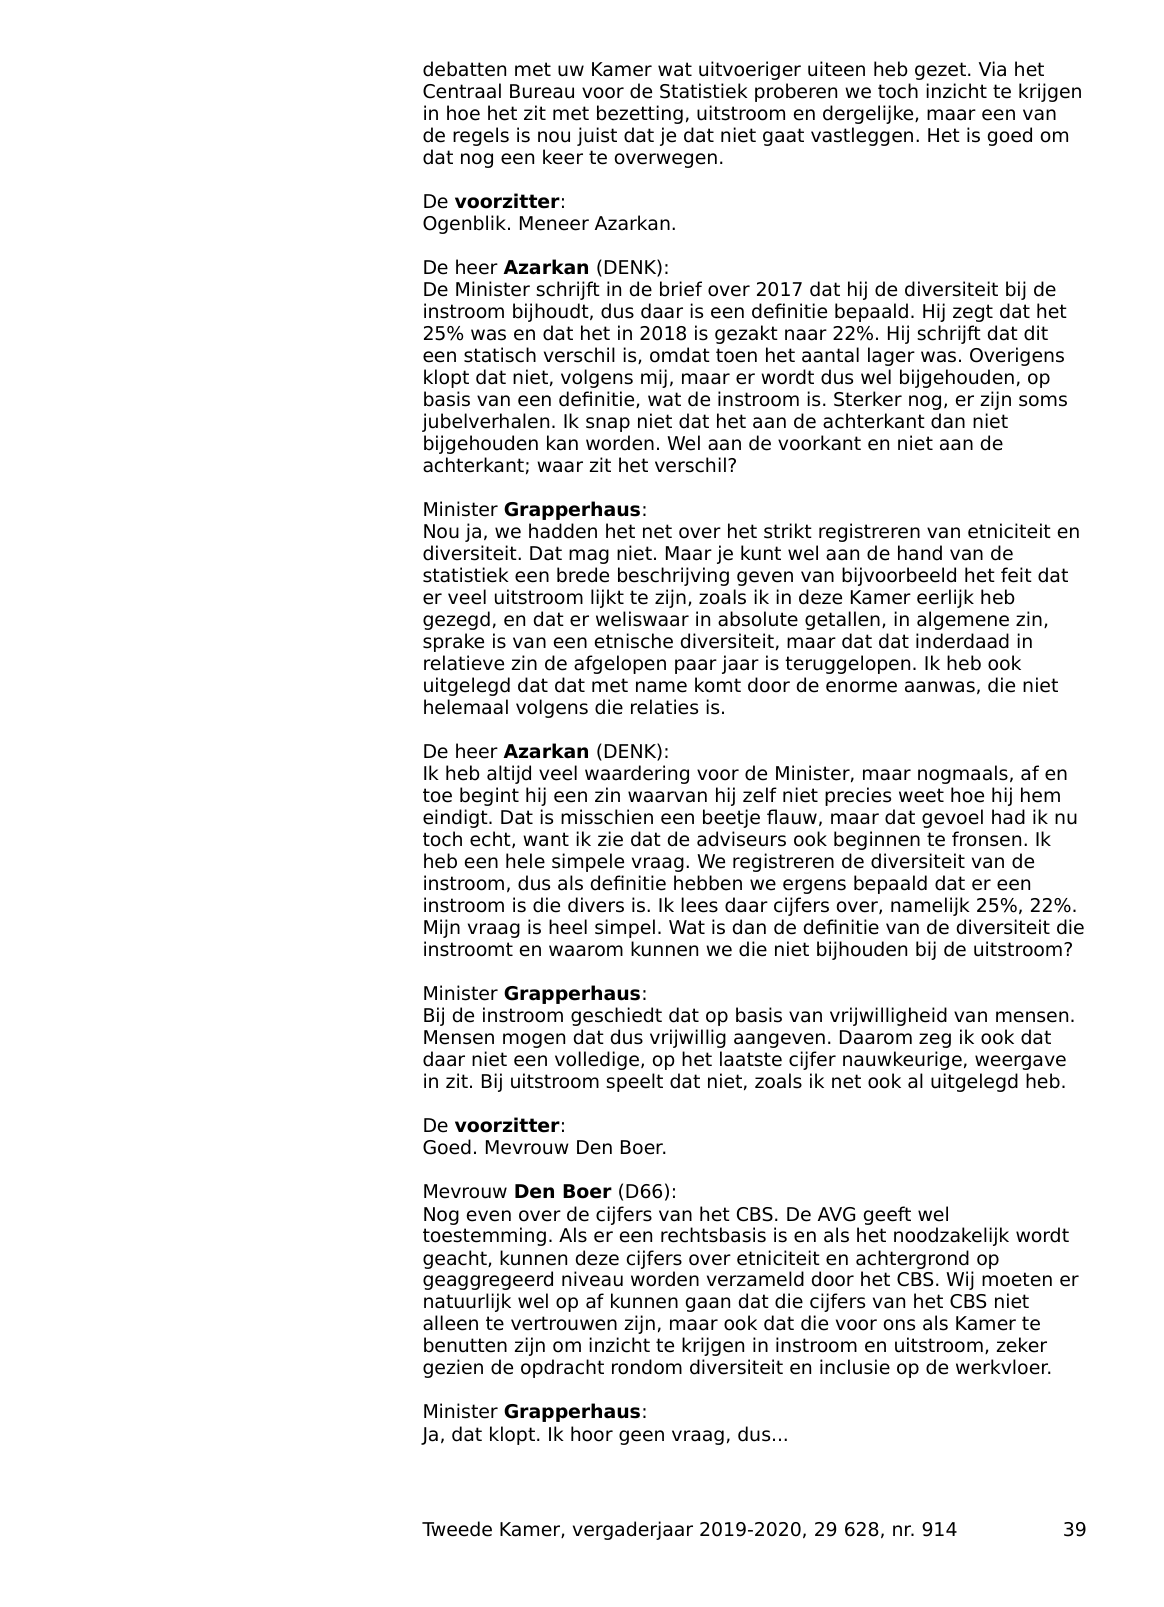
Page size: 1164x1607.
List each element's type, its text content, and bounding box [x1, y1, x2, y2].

text De voorzitter: [422, 191, 1087, 213]
text Ogenblik. Meneer Azarkan. [422, 213, 1087, 235]
text debatten met uw Kamer wat uitvoeriger uiteen heb gezet. Via het Centraal Bureau voor de Statistiek proberen we toch inzicht te krijgen in hoe het zit met bezetting, uitstroom en dergelijke, maar een van de regels is nou juist dat je dat niet gaat vastleggen. Het is goed om dat nog een keer te overwegen. [422, 59, 1087, 169]
text Minister Grapperhaus: [422, 499, 1087, 521]
text De heer Azarkan (DENK): [422, 257, 1087, 279]
text Goed. Mevrouw Den Boer. [422, 1137, 1087, 1159]
text Ik heb altijd veel waardering voor de Minister, maar nogmaals, af en toe begint hij een zin waarvan hij zelf niet precies weet hoe hij hem eindigt. Dat is misschien een beetje flauw, maar dat gevoel had ik nu toch echt, want ik zie dat de adviseurs ook beginnen te fronsen. Ik heb een hele simpele vraag. We registreren de diversiteit van de instroom, dus als definitie hebben we ergens bepaald dat er een instroom is die divers is. Ik lees daar cijfers over, namelijk 25%, 22%. Mijn vraag is heel simpel. Wat is dan de definitie van de diversiteit die instroomt en waarom kunnen we die niet bijhouden bij de uitstroom? [422, 763, 1087, 961]
text Nou ja, we hadden het net over het strikt registreren van etniciteit en diversiteit. Dat mag niet. Maar je kunt wel aan de hand van de statistiek een brede beschrijving geven van bijvoorbeeld het feit dat er veel uitstroom lijkt te zijn, zoals ik in deze Kamer eerlijk heb gezegd, en dat er weliswaar in absolute getallen, in algemene zin, sprake is van een etnische diversiteit, maar dat dat inderdaad in relatieve zin de afgelopen paar jaar is teruggelopen. Ik heb ook uitgelegd dat dat met name komt door de enorme aanwas, die niet helemaal volgens die relaties is. [422, 521, 1087, 719]
text De voorzitter: [422, 1115, 1087, 1137]
text Ja, dat klopt. Ik hoor geen vraag, dus... [422, 1423, 1087, 1445]
text Minister Grapperhaus: [422, 983, 1087, 1005]
text De heer Azarkan (DENK): [422, 741, 1087, 763]
text Mevrouw Den Boer (D66): [422, 1181, 1087, 1203]
text Nog even over de cijfers van het CBS. De AVG geeft wel toestemming. Als er een rechtsbasis is en als het noodzakelijk wordt geacht, kunnen deze cijfers over etniciteit en achtergrond op geaggregeerd niveau worden verzameld door het CBS. Wij moeten er natuurlijk wel op af kunnen gaan dat die cijfers van het CBS niet alleen te vertrouwen zijn, maar ook dat die voor ons als Kamer te benutten zijn om inzicht te krijgen in instroom en uitstroom, zeker gezien de opdracht rondom diversiteit en inclusie op de werkvloer. [422, 1203, 1087, 1379]
text Minister Grapperhaus: [422, 1401, 1087, 1423]
text Bij de instroom geschiedt dat op basis van vrijwilligheid van mensen. Mensen mogen dat dus vrijwillig aangeven. Daarom zeg ik ook dat daar niet een volledige, op het laatste cijfer nauwkeurige, weergave in zit. Bij uitstroom speelt dat niet, zoals ik net ook al uitgelegd heb. [422, 1005, 1087, 1093]
text De Minister schrijft in de brief over 2017 dat hij de diversiteit bij de instroom bijhoudt, dus daar is een definitie bepaald. Hij zegt dat het 25% was en dat het in 2018 is gezakt naar 22%. Hij schrijft dat dit een statisch verschil is, omdat toen het aantal lager was. Overigens klopt dat niet, volgens mij, maar er wordt dus wel bijgehouden, op basis van een definitie, wat de instroom is. Sterker nog, er zijn soms jubelverhalen. Ik snap niet dat het aan de achterkant dan niet bijgehouden kan worden. Wel aan de voorkant en niet aan de achterkant; waar zit het verschil? [422, 279, 1087, 477]
